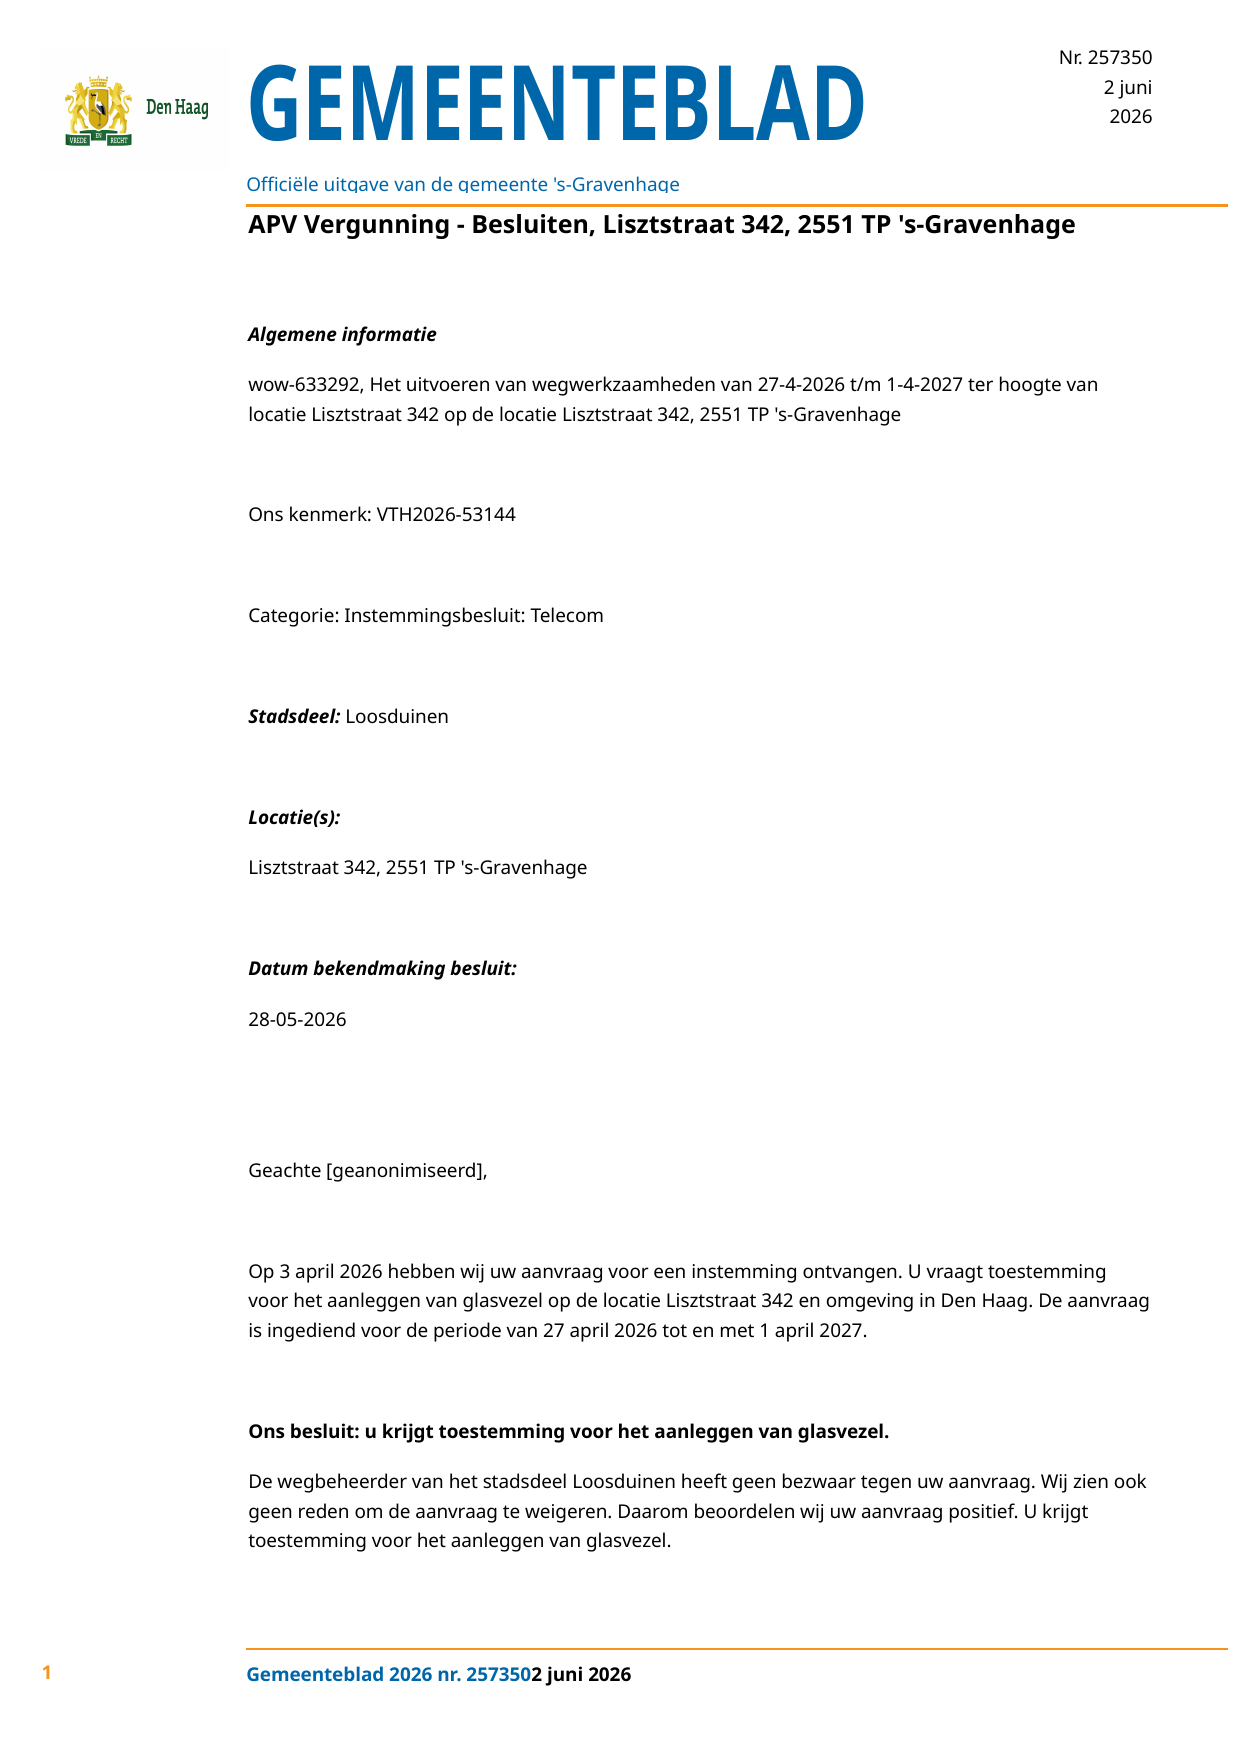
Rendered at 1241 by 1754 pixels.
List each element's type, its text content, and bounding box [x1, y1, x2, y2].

text Geachte [geanonimiseerd], [248, 1157, 1152, 1183]
text Ons kenmerk: VTH2026-53144 [248, 502, 1152, 527]
text De wegbeheerder van het stadsdeel Loosduinen heeft geen bezwaar tegen uw aanvraag. Wij zien ook geen reden om de aanvraag te weigeren. Daarom beoordelen wij uw aanvraag positief. U krijgt toestemming voor het aanleggen van glasvezel. [248, 1468, 1152, 1553]
text Ons besluit: u krijgt toestemming voor het aanleggen van glasvezel. [248, 1418, 1152, 1443]
text Lisztstraat 342, 2551 TP 's-Gravenhage [248, 854, 1152, 880]
text Datum bekendmaking besluit: [248, 955, 1152, 981]
text Locatie(s): [248, 804, 1152, 830]
text Stadsdeel: Loosduinen [248, 703, 1152, 729]
text Op 3 april 2026 hebben wij uw aanvraag voor een instemming ontvangen. U vraagt toestemming voor het aanleggen van glasvezel op de locatie Lisztstraat 342 en omgeving in Den Haag. De aanvraag is ingediend voor de periode van 27 april 2026 tot en met 1 april 2027. [248, 1258, 1152, 1343]
text APV Vergunning - Besluiten, Lisztstraat 342, 2551 TP 's-Gravenhage [248, 207, 1152, 241]
text Categorie: Instemmingsbesluit: Telecom [248, 602, 1152, 628]
text wow-633292, Het uitvoeren van wegwerkzaamheden van 27-4-2026 t/m 1-4-2027 ter hoogte van locatie Lisztstraat 342 op de locatie Lisztstraat 342, 2551 TP 's-Gravenhage [248, 371, 1152, 426]
text 28-05-2026 [248, 1006, 1152, 1031]
picture [41, 47, 231, 172]
text Algemene informatie [248, 321, 1152, 346]
